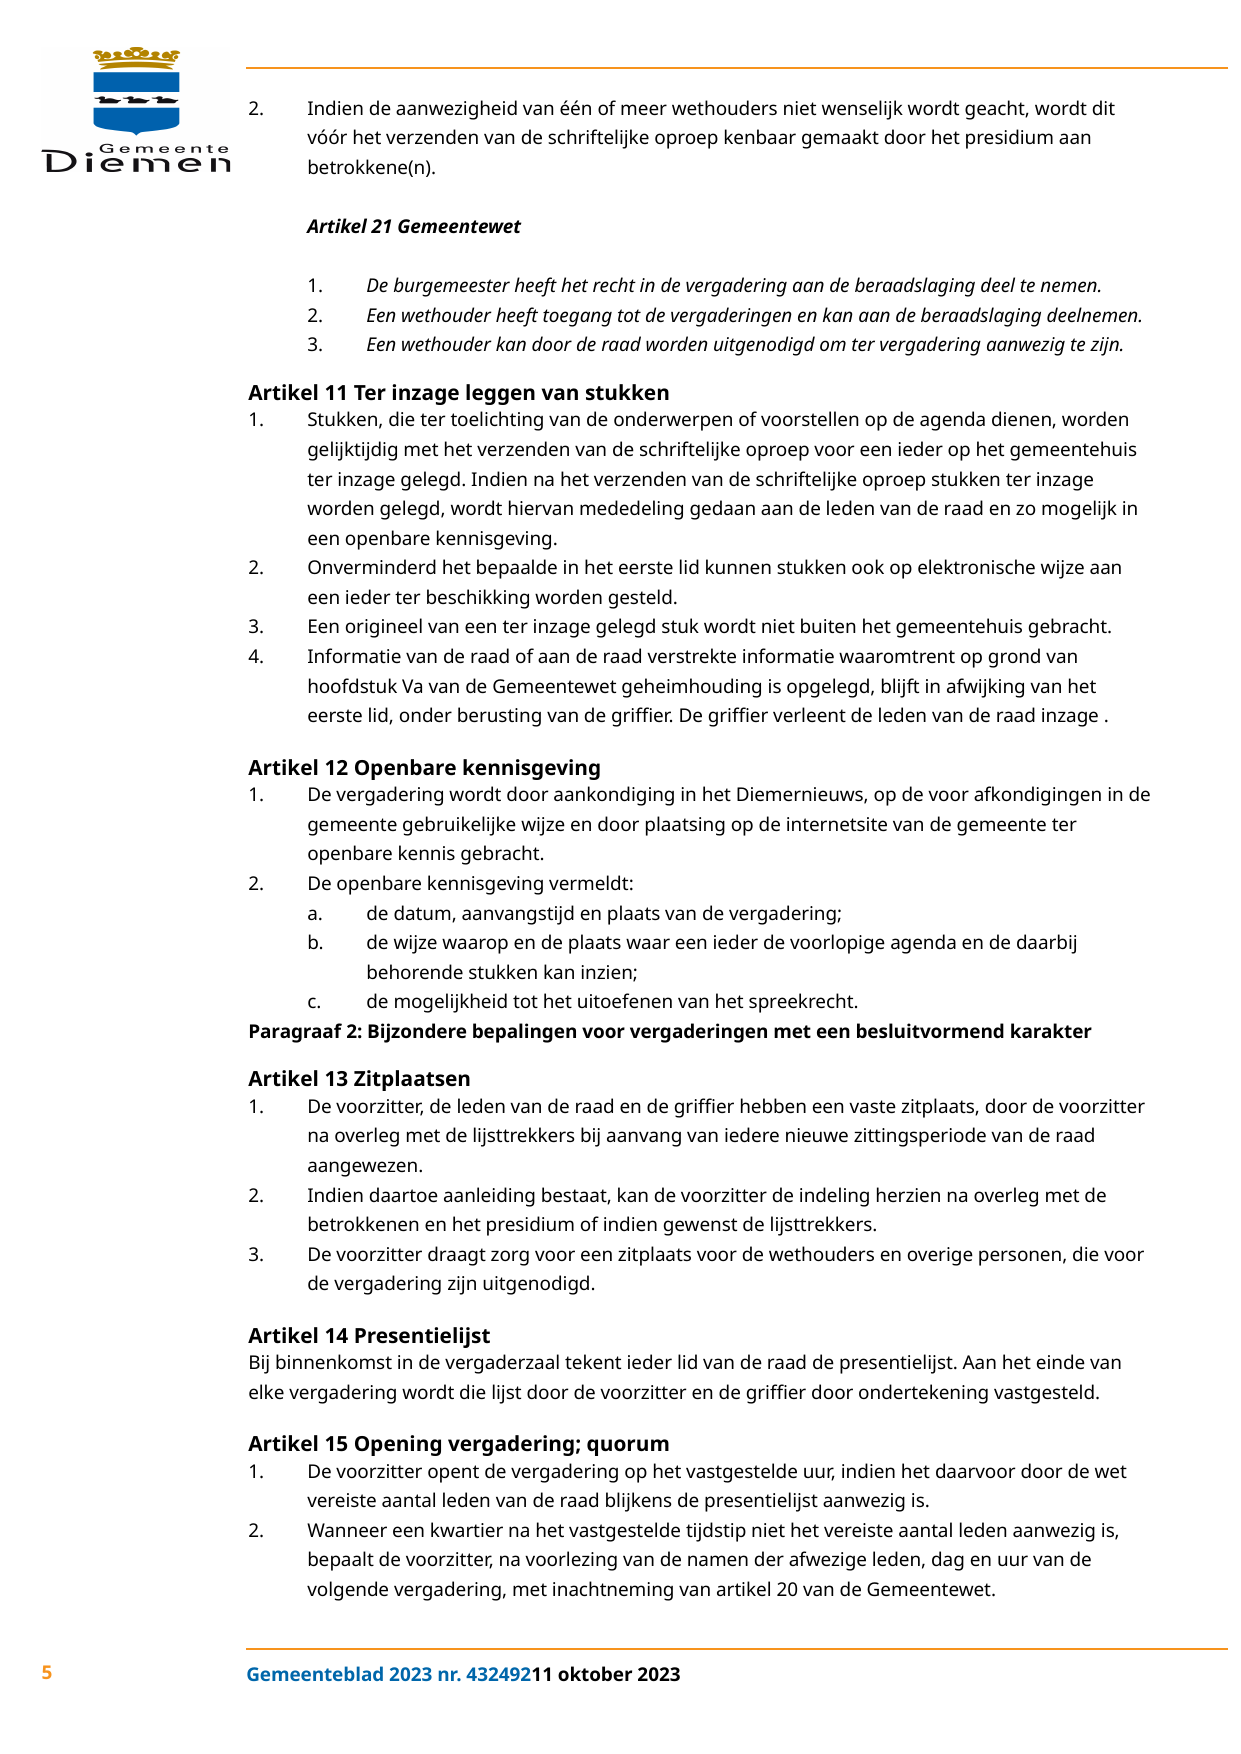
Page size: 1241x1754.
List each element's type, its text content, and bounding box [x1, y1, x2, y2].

text Artikel 14 Presentielijst [248, 1321, 1152, 1349]
list De vergadering wordt door aankondiging in het Diemernieuws, op de voor afkondigingen in de gemeente gebruikelijke wijze en door plaatsing op de internetsite van de gemeente ter openbare kennis gebracht. [248, 781, 1152, 866]
list Indien daartoe aanleiding bestaat, kan de voorzitter de indeling herzien na overleg met de betrokkenen en het presidium of indien gewenst de lijsttrekkers. [248, 1182, 1152, 1237]
list De openbare kennisgeving vermeldt: [248, 870, 1152, 896]
list de datum, aanvangstijd en plaats van de vergadering; [307, 900, 1152, 925]
list De voorzitter, de leden van de raad en de griffier hebben een vaste zitplaats, door de voorzitter na overleg met de lijsttrekkers bij aanvang van iedere nieuwe zittingsperiode van de raad aangewezen. [248, 1093, 1152, 1178]
text Paragraaf 2: Bijzondere bepalingen voor vergaderingen met een besluitvormend karakter [248, 1018, 1152, 1044]
list De voorzitter opent de vergadering op het vastgestelde uur, indien het daarvoor door de wet vereiste aantal leden van de raad blijkens de presentielijst aanwezig is. [248, 1458, 1152, 1513]
text Artikel 11 Ter inzage leggen van stukken [248, 378, 1152, 407]
list de wijze waarop en de plaats waar een ieder de voorlopige agenda en de daarbij behorende stukken kan inzien; [307, 929, 1152, 984]
list Onverminderd het bepaalde in het eerste lid kunnen stukken ook op elektronische wijze aan een ieder ter beschikking worden gesteld. [248, 554, 1152, 610]
picture [41, 47, 231, 172]
text Artikel 15 Opening vergadering; quorum [248, 1429, 1152, 1458]
list Stukken, die ter toelichting van de onderwerpen of voorstellen op de agenda dienen, worden gelijktijdig met het verzenden van de schriftelijke oproep voor een ieder op het gemeentehuis ter inzage gelegd. Indien na het verzenden van de schriftelijke oproep stukken ter inzage worden gelegd, wordt hiervan mededeling gedaan aan de leden van de raad en zo mogelijk in een openbare kennisgeving. [248, 407, 1152, 551]
list Een origineel van een ter inzage gelegd stuk wordt niet buiten het gemeentehuis gebracht. [248, 614, 1152, 639]
list De voorzitter draagt zorg voor een zitplaats voor de wethouders en overige personen, die voor de vergadering zijn uitgenodigd. [248, 1241, 1152, 1296]
list de mogelijkheid tot het uitoefenen van het spreekrecht. [307, 988, 1152, 1014]
text Bij binnenkomst in de vergaderzaal tekent ieder lid van de raad de presentielijst. Aan het einde van elke vergadering wordt die lijst door de voorzitter en de griffier door ondertekening vastgesteld. [248, 1349, 1152, 1405]
list Informatie van de raad of aan de raad verstrekte informatie waaromtrent op grond van hoofdstuk Va van de Gemeentewet geheimhouding is opgelegd, blijft in afwijking van het eerste lid, onder berusting van de griffier. De griffier verleent de leden van de raad inzage . [248, 643, 1152, 728]
list Indien de aanwezigheid van één of meer wethouders niet wenselijk wordt geacht, wordt dit vóór het verzenden van de schriftelijke oproep kenbaar gemaakt door het presidium aan betrokkene(n). [248, 95, 1152, 180]
list Wanneer een kwartier na het vastgestelde tijdstip niet het vereiste aantal leden aanwezig is, bepaalt de voorzitter, na voorlezing van de namen der afwezige leden, dag en uur van de volgende vergadering, met inachtneming van artikel 20 van de Gemeentewet. [248, 1517, 1152, 1602]
text Artikel 13 Zitplaatsen [248, 1064, 1152, 1093]
table_header Artikel 21 Gemeentewet De burgemeester heeft het recht in de vergadering aan de beraadslaging deel te nemen. Een wethouder heeft toegang tot de vergaderingen en kan aan de beraadslaging deelnemen. Een wethouder kan door de raad worden uitgenodigd om ter vergadering aanwezig te zijn. [307, 213, 1211, 357]
text Artikel 12 Openbare kennisgeving [248, 753, 1152, 781]
